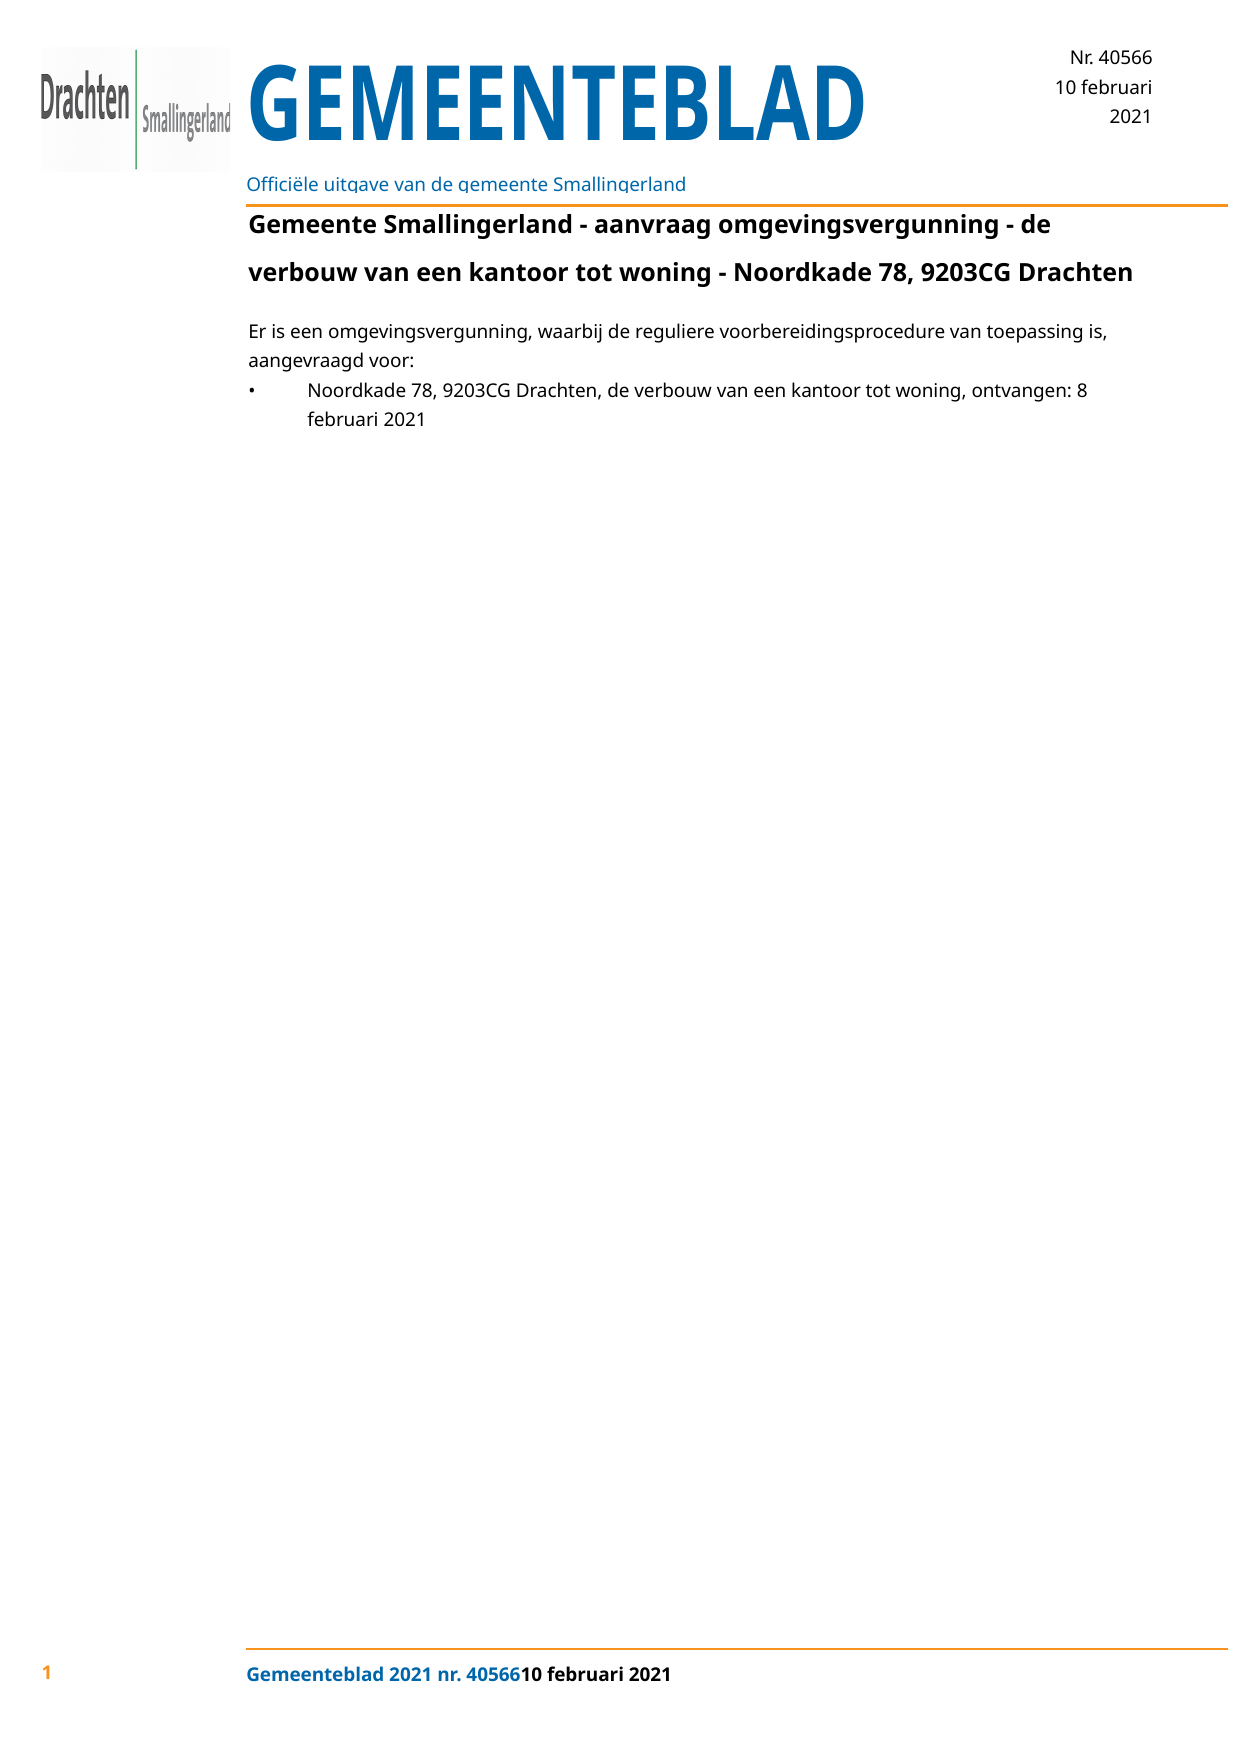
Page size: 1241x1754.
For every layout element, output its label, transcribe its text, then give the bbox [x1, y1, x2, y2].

list Noordkade 78, 9203CG Drachten, de verbouw van een kantoor tot woning, ontvangen: 8 februari 2021 [248, 377, 1152, 432]
text Er is een omgevingsvergunning, waarbij de reguliere voorbereidingsprocedure van toepassing is, aangevraagd voor: [248, 318, 1152, 373]
text Gemeente Smallingerland - aanvraag omgevingsvergunning - de verbouw van een kantoor tot woning - Noordkade 78, 9203CG Drachten [248, 207, 1152, 288]
picture [41, 47, 231, 172]
